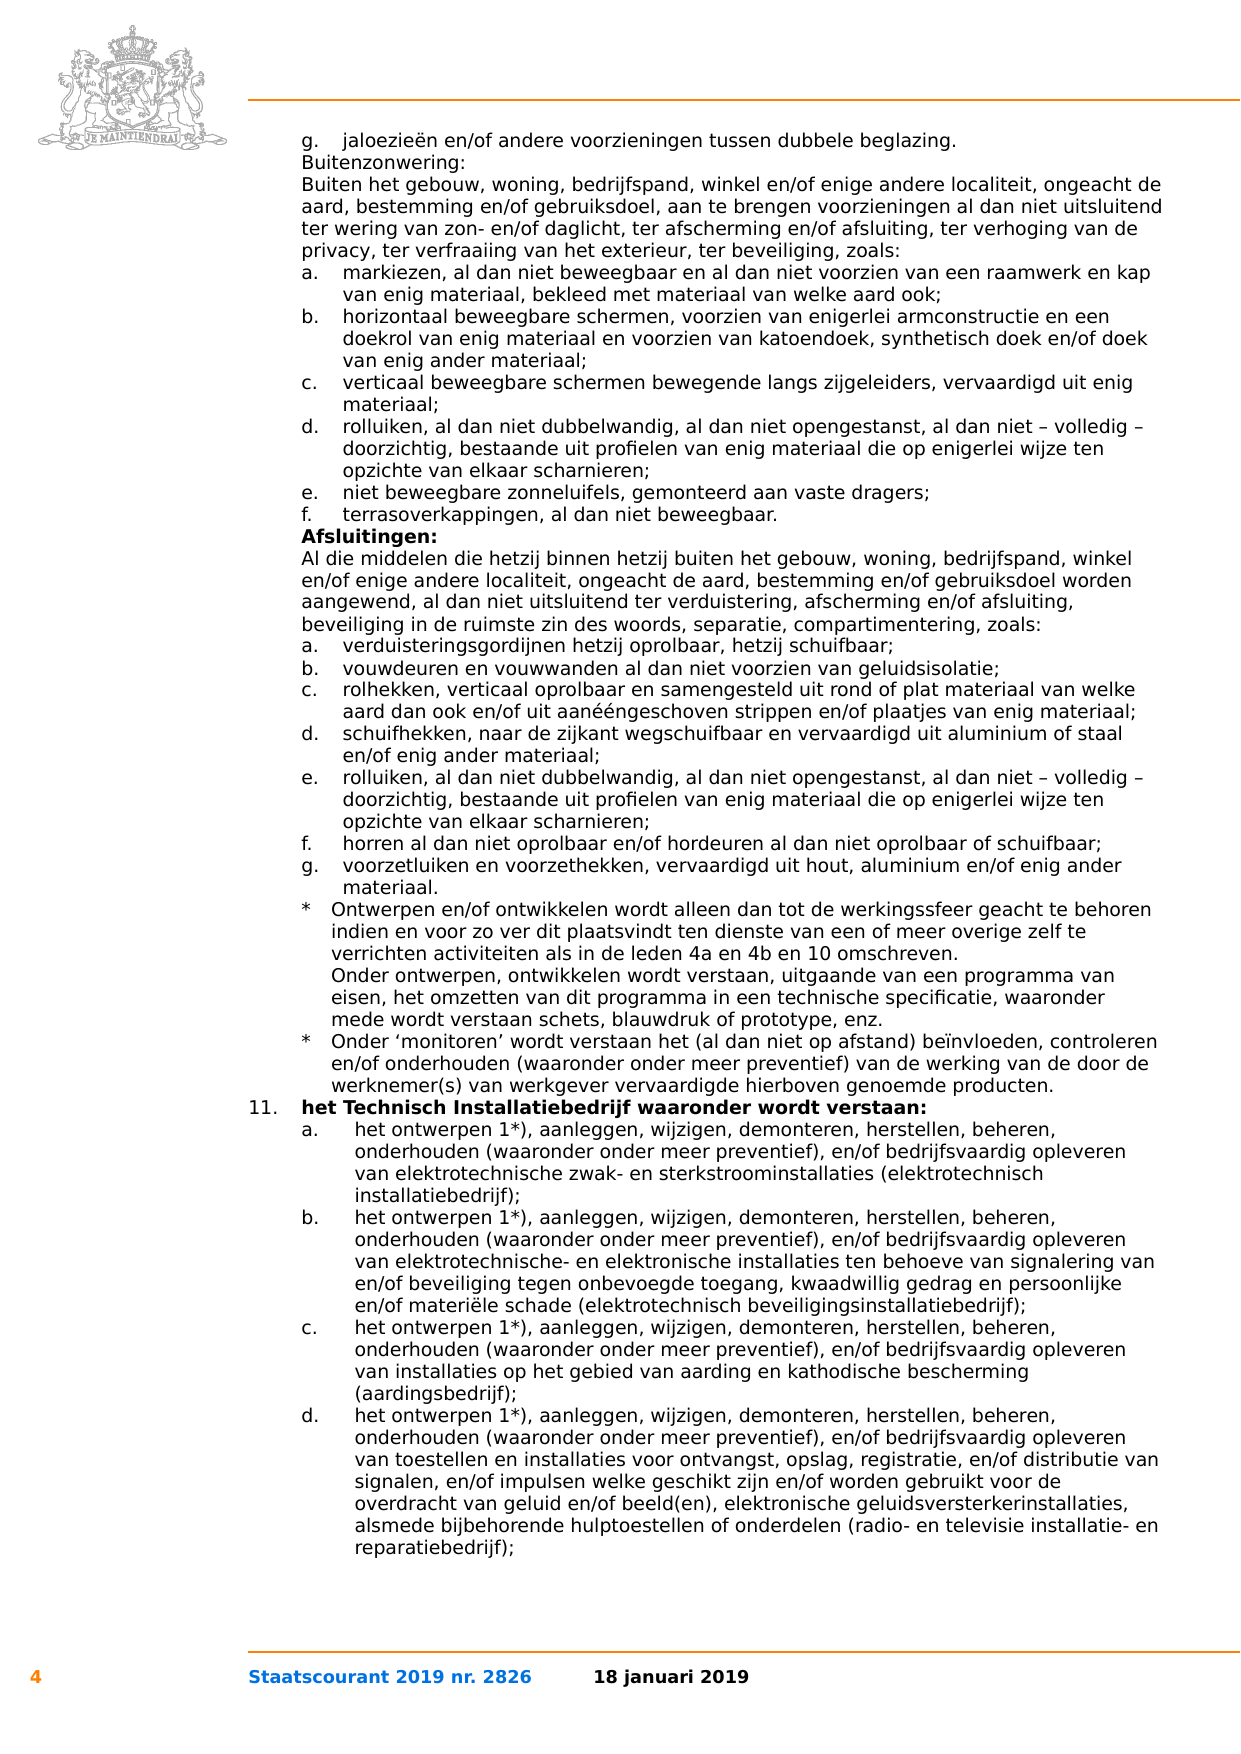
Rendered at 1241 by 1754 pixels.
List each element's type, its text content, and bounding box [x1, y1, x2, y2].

text b. het ontwerpen 1*), aanleggen, wijzigen, demonteren, herstellen, beheren, onderhouden (waaronder onder meer preventief), en/of bedrijfsvaardig opleveren van elektrotechnische- en elektronische installaties ten behoeve van signalering van en/of beveiliging tegen onbevoegde toegang, kwaadwillig gedrag en persoonlijke en/of materiële schade (elektrotechnisch beveiligingsinstallatiebedrijf); [301, 1207, 1163, 1317]
text Afsluitingen: [301, 526, 1163, 547]
text Al die middelen die hetzij binnen hetzij buiten het gebouw, woning, bedrijfspand, winkel en/of enige andere localiteit, ongeacht de aard, bestemming en/of gebruiksdoel worden aangewend, al dan niet uitsluitend ter verduistering, afscherming en/of afsluiting, beveiliging in de ruimste zin des woords, separatie, compartimentering, zoals: [301, 547, 1163, 635]
picture [38, 25, 227, 150]
text a. verduisteringsgordijnen hetzij oprolbaar, hetzij schuifbaar; [301, 635, 1163, 657]
text a. het ontwerpen 1*), aanleggen, wijzigen, demonteren, herstellen, beheren, onderhouden (waaronder onder meer preventief), en/of bedrijfsvaardig opleveren van elektrotechnische zwak- en sterkstroominstallaties (elektrotechnisch installatiebedrijf); [301, 1119, 1163, 1207]
text d. rolluiken, al dan niet dubbelwandig, al dan niet opengestanst, al dan niet – volledig – doorzichtig, bestaande uit profielen van enig materiaal die op enigerlei wijze ten opzichte van elkaar scharnieren; [301, 416, 1163, 482]
text Buiten het gebouw, woning, bedrijfspand, winkel en/of enige andere localiteit, ongeacht de aard, bestemming en/of gebruiksdoel, aan te brengen voorzieningen al dan niet uitsluitend ter wering van zon- en/of daglicht, ter afscherming en/of afsluiting, ter verhoging van de privacy, ter verfraaiing van het exterieur, ter beveiliging, zoals: [301, 174, 1163, 262]
text e. rolluiken, al dan niet dubbelwandig, al dan niet opengestanst, al dan niet – volledig – doorzichtig, bestaande uit profielen van enig materiaal die op enigerlei wijze ten opzichte van elkaar scharnieren; [301, 767, 1163, 833]
text c. het ontwerpen 1*), aanleggen, wijzigen, demonteren, herstellen, beheren, onderhouden (waaronder onder meer preventief), en/of bedrijfsvaardig opleveren van installaties op het gebied van aarding en kathodische bescherming (aardingsbedrijf); [301, 1317, 1163, 1405]
text d. schuifhekken, naar de zijkant wegschuifbaar en vervaardigd uit aluminium of staal en/of enig ander materiaal; [301, 723, 1163, 767]
text Buitenzonwering: [301, 152, 1163, 174]
text g. voorzetluiken en voorzethekken, vervaardigd uit hout, aluminium en/of enig ander materiaal. [301, 855, 1163, 899]
text e. niet beweegbare zonneluifels, gemonteerd aan vaste dragers; [301, 482, 1163, 503]
text d. het ontwerpen 1*), aanleggen, wijzigen, demonteren, herstellen, beheren, onderhouden (waaronder onder meer preventief), en/of bedrijfsvaardig opleveren van toestellen en installaties voor ontvangst, opslag, registratie, en/of distributie van signalen, en/of impulsen welke geschikt zijn en/of worden gebruikt voor de overdracht van geluid en/of beeld(en), elektronische geluidsversterkerinstallaties, alsmede bijbehorende hulptoestellen of onderdelen (radio- en televisie installatie- en reparatiebedrijf); [301, 1405, 1163, 1558]
text * Onder ‘monitoren’ wordt verstaan het (al dan niet op afstand) beïnvloeden, controleren en/of onderhouden (waaronder onder meer preventief) van de werking van de door de werknemer(s) van werkgever vervaardigde hierboven genoemde producten. [301, 1031, 1163, 1097]
text b. horizontaal beweegbare schermen, voorzien van enigerlei armconstructie en een doekrol van enig materiaal en voorzien van katoendoek, synthetisch doek en/of doek van enig ander materiaal; [301, 306, 1163, 372]
text Onder ontwerpen, ontwikkelen wordt verstaan, uitgaande van een programma van eisen, het omzetten van dit programma in een technische specificatie, waaronder mede wordt verstaan schets, blauwdruk of prototype, enz. [331, 965, 1163, 1031]
text f. horren al dan niet oprolbaar en/of hordeuren al dan niet oprolbaar of schuifbaar; [301, 833, 1163, 855]
text c. rolhekken, verticaal oprolbaar en samengesteld uit rond of plat materiaal van welke aard dan ook en/of uit aanééngeschoven strippen en/of plaatjes van enig materiaal; [301, 679, 1163, 723]
text a. markiezen, al dan niet beweegbaar en al dan niet voorzien van een raamwerk en kap van enig materiaal, bekleed met materiaal van welke aard ook; [301, 262, 1163, 306]
text c. verticaal beweegbare schermen bewegende langs zijgeleiders, vervaardigd uit enig materiaal; [301, 372, 1163, 416]
text f. terrasoverkappingen, al dan niet beweegbaar. [301, 503, 1163, 526]
text * Ontwerpen en/of ontwikkelen wordt alleen dan tot de werkingssfeer geacht te behoren indien en voor zo ver dit plaatsvindt ten dienste van een of meer overige zelf te verrichten activiteiten als in de leden 4a en 4b en 10 omschreven. [301, 899, 1163, 965]
text 11. het Technisch Installatiebedrijf waaronder wordt verstaan: [248, 1097, 1163, 1119]
text b. vouwdeuren en vouwwanden al dan niet voorzien van geluidsisolatie; [301, 657, 1163, 679]
text g. jaloezieën en/of andere voorzieningen tussen dubbele beglazing. [301, 130, 1163, 152]
